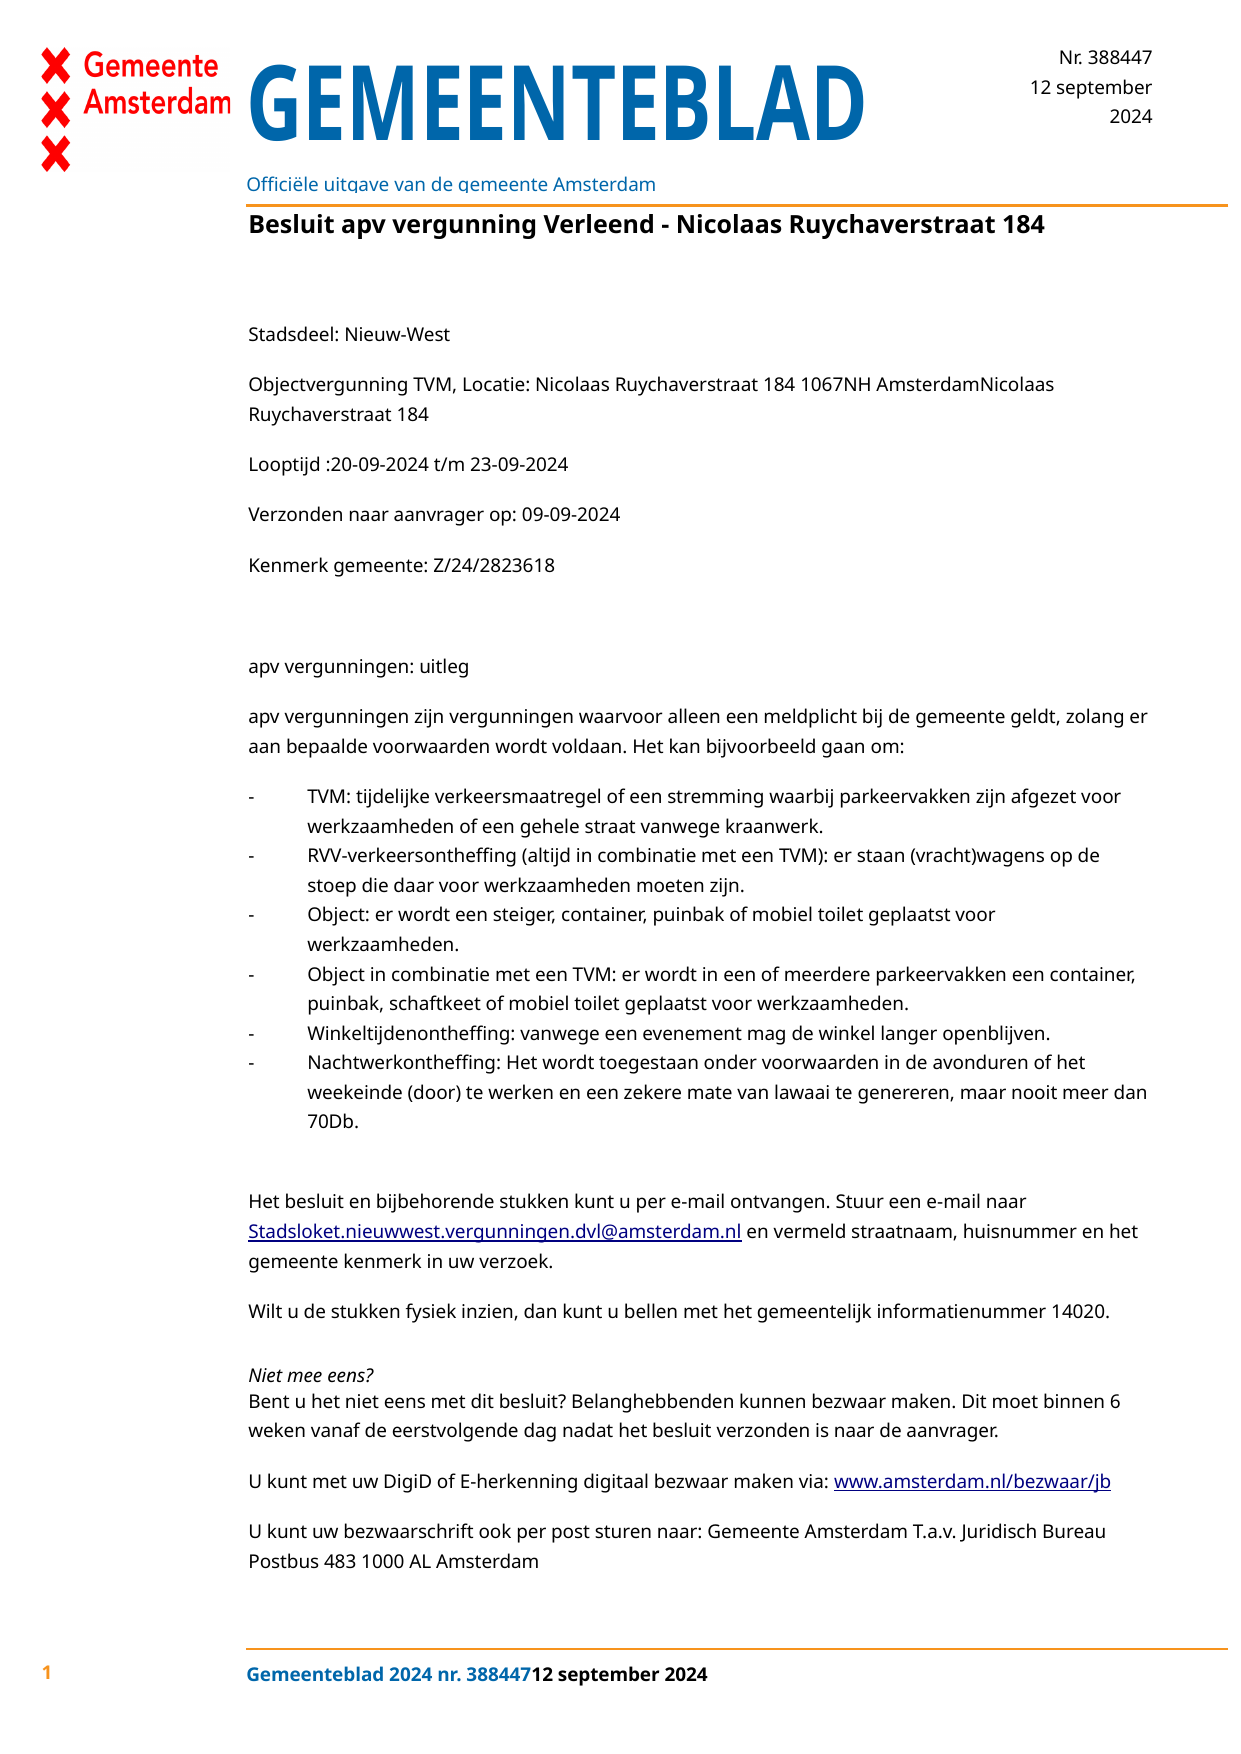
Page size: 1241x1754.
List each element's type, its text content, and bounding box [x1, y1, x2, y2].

text apv vergunningen: uitleg [248, 653, 1152, 678]
text U kunt met uw DigiD of E-herkenning digitaal bezwaar maken via: www.amsterdam.nl/bezwaar/jb [248, 1468, 1152, 1494]
text Kenmerk gemeente: Z/24/2823618 [248, 552, 1152, 578]
text Besluit apv vergunning Verleend - Nicolaas Ruychaverstraat 184 [248, 207, 1152, 241]
text Het besluit en bijbehorende stukken kunt u per e-mail ontvangen. Stuur een e-mail naar Stadsloket.nieuwwest.vergunningen.dvl@amsterdam.nl en vermeld straatnaam, huisnummer en het gemeente kenmerk in uw verzoek. [248, 1189, 1152, 1273]
list Object in combinatie met een TVM: er wordt in een of meerdere parkeervakken een container, puinbak, schaftkeet of mobiel toilet geplaatst voor werkzaamheden. [248, 961, 1152, 1016]
text Stadsdeel: Nieuw-West [248, 321, 1152, 346]
text Bent u het niet eens met dit besluit? Belanghebbenden kunnen bezwaar maken. Dit moet binnen 6 weken vanaf de eerstvolgende dag nadat het besluit verzonden is naar de aanvrager. [248, 1388, 1152, 1443]
list Object: er wordt een steiger, container, puinbak of mobiel toilet geplaatst voor werkzaamheden. [248, 902, 1152, 957]
text U kunt uw bezwaarschrift ook per post sturen naar: Gemeente Amsterdam T.a.v. Juridisch Bureau Postbus 483 1000 AL Amsterdam [248, 1518, 1152, 1574]
text Objectvergunning TVM, Locatie: Nicolaas Ruychaverstraat 184 1067NH AmsterdamNicolaas Ruychaverstraat 184 [248, 371, 1152, 426]
list TVM: tijdelijke verkeersmaatregel of een stremming waarbij parkeervakken zijn afgezet voor werkzaamheden of een gehele straat vanwege kraanwerk. [248, 783, 1152, 838]
text apv vergunningen zijn vergunningen waarvoor alleen een meldplicht bij de gemeente geldt, zolang er aan bepaalde voorwaarden wordt voldaan. Het kan bijvoorbeeld gaan om: [248, 703, 1152, 758]
list Winkeltijdenontheffing: vanwege een evenement mag de winkel langer openblijven. [248, 1020, 1152, 1046]
list RVV-verkeersontheffing (altijd in combinatie met een TVM): er staan (vracht)wagens op de stoep die daar voor werkzaamheden moeten zijn. [248, 842, 1152, 898]
picture [41, 47, 231, 172]
text Verzonden naar aanvrager op: 09-09-2024 [248, 502, 1152, 527]
text Niet mee eens? [248, 1362, 1152, 1388]
text Wilt u de stukken fysiek inzien, dan kunt u bellen met het gemeentelijk informatienummer 14020. [248, 1298, 1152, 1324]
list Nachtwerkontheffing: Het wordt toegestaan onder voorwaarden in de avonduren of het weekeinde (door) te werken en een zekere mate van lawaai te genereren, maar nooit meer dan 70Db. [248, 1049, 1152, 1134]
text Looptijd :20-09-2024 t/m 23-09-2024 [248, 451, 1152, 477]
